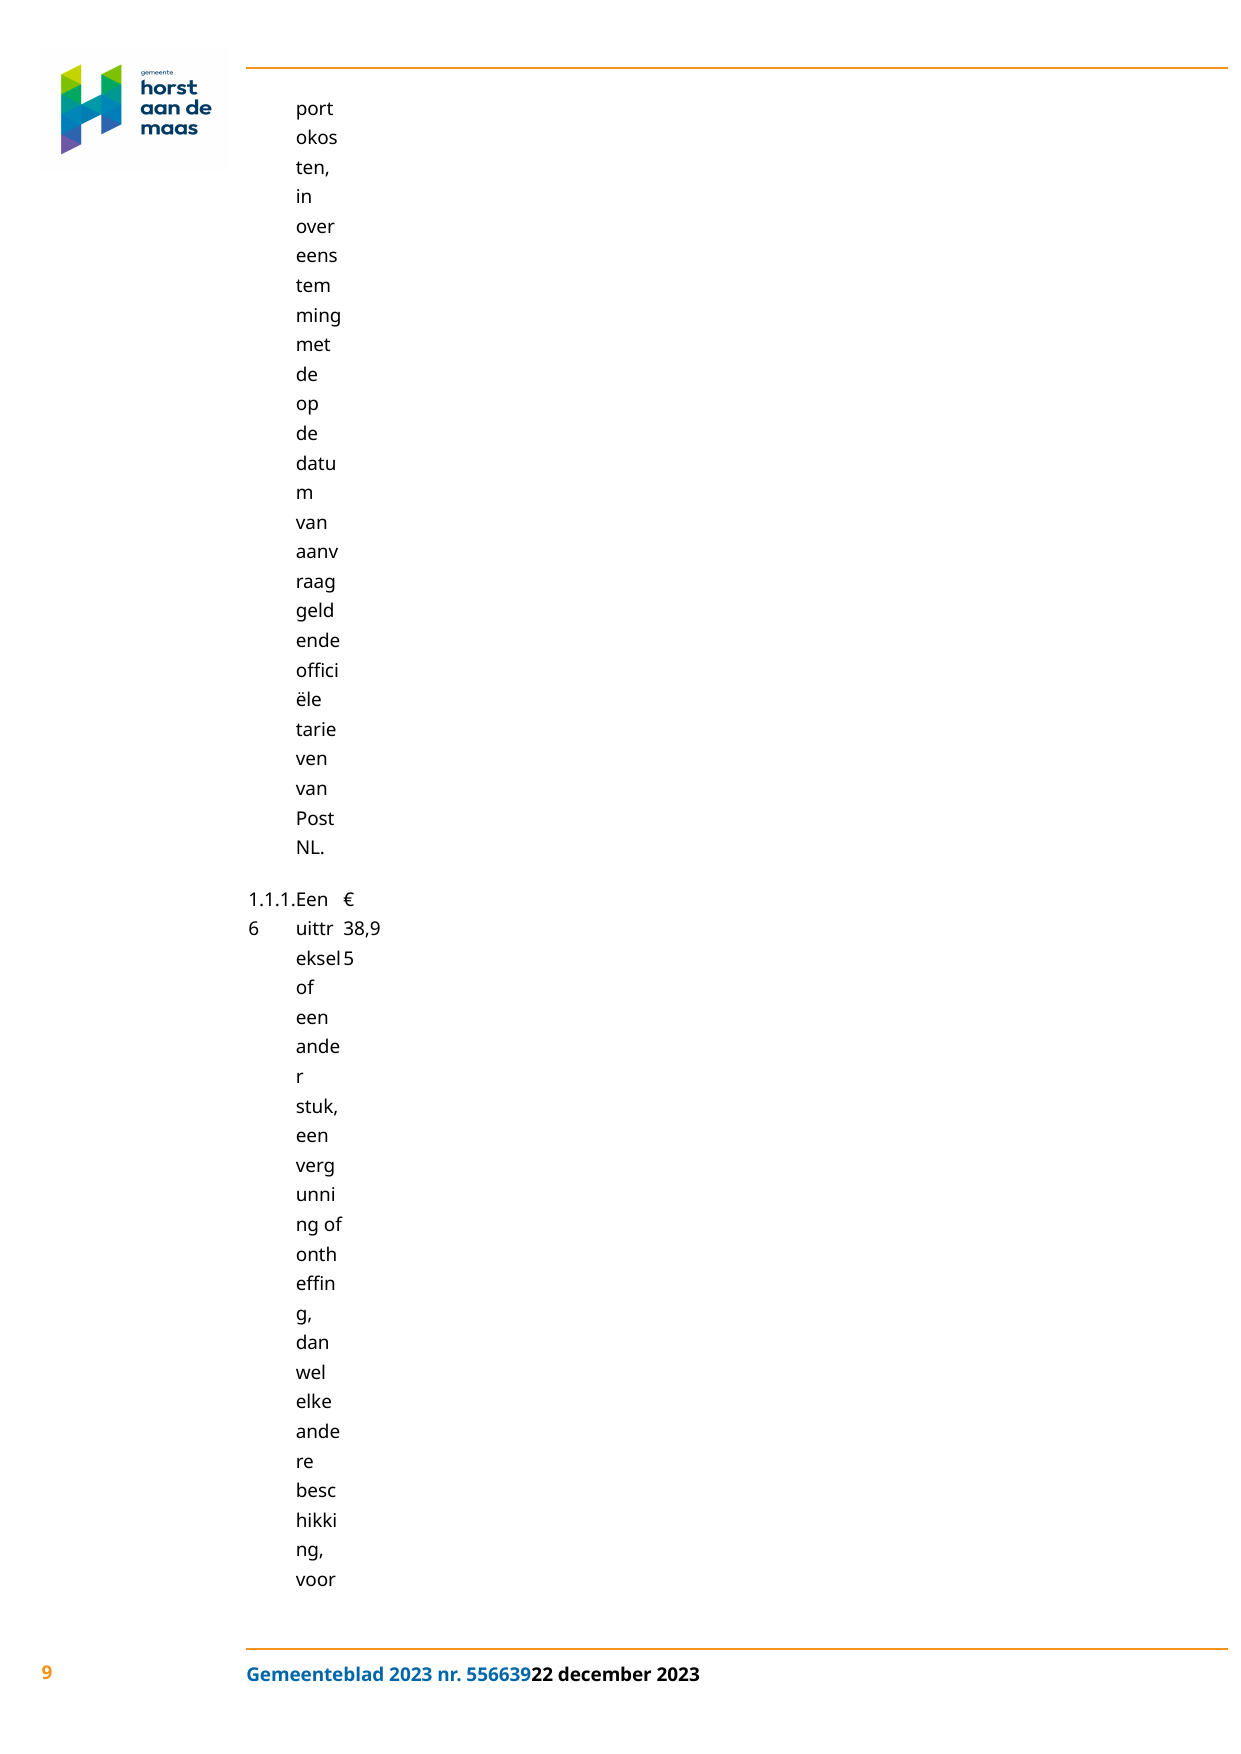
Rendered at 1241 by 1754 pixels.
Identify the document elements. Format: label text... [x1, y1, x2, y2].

table_cell [296, 860, 343, 886]
table_cell [248, 860, 296, 886]
table_cell [343, 95, 391, 860]
table_cell portokosten, in overeenstemming met de op de datum van aanvraag geldende officiële tarieven van PostNL. [296, 95, 343, 860]
table_cell 1.1.1.6 [248, 886, 296, 1592]
table_cell [248, 95, 296, 860]
table_cell [343, 860, 391, 886]
table_cell Een uittreksel of een ander stuk, een vergunning of ontheffing, dan wel elke andere beschikking, voor [296, 886, 343, 1592]
table_cell € 38,95 [343, 886, 391, 1592]
picture [41, 47, 231, 172]
